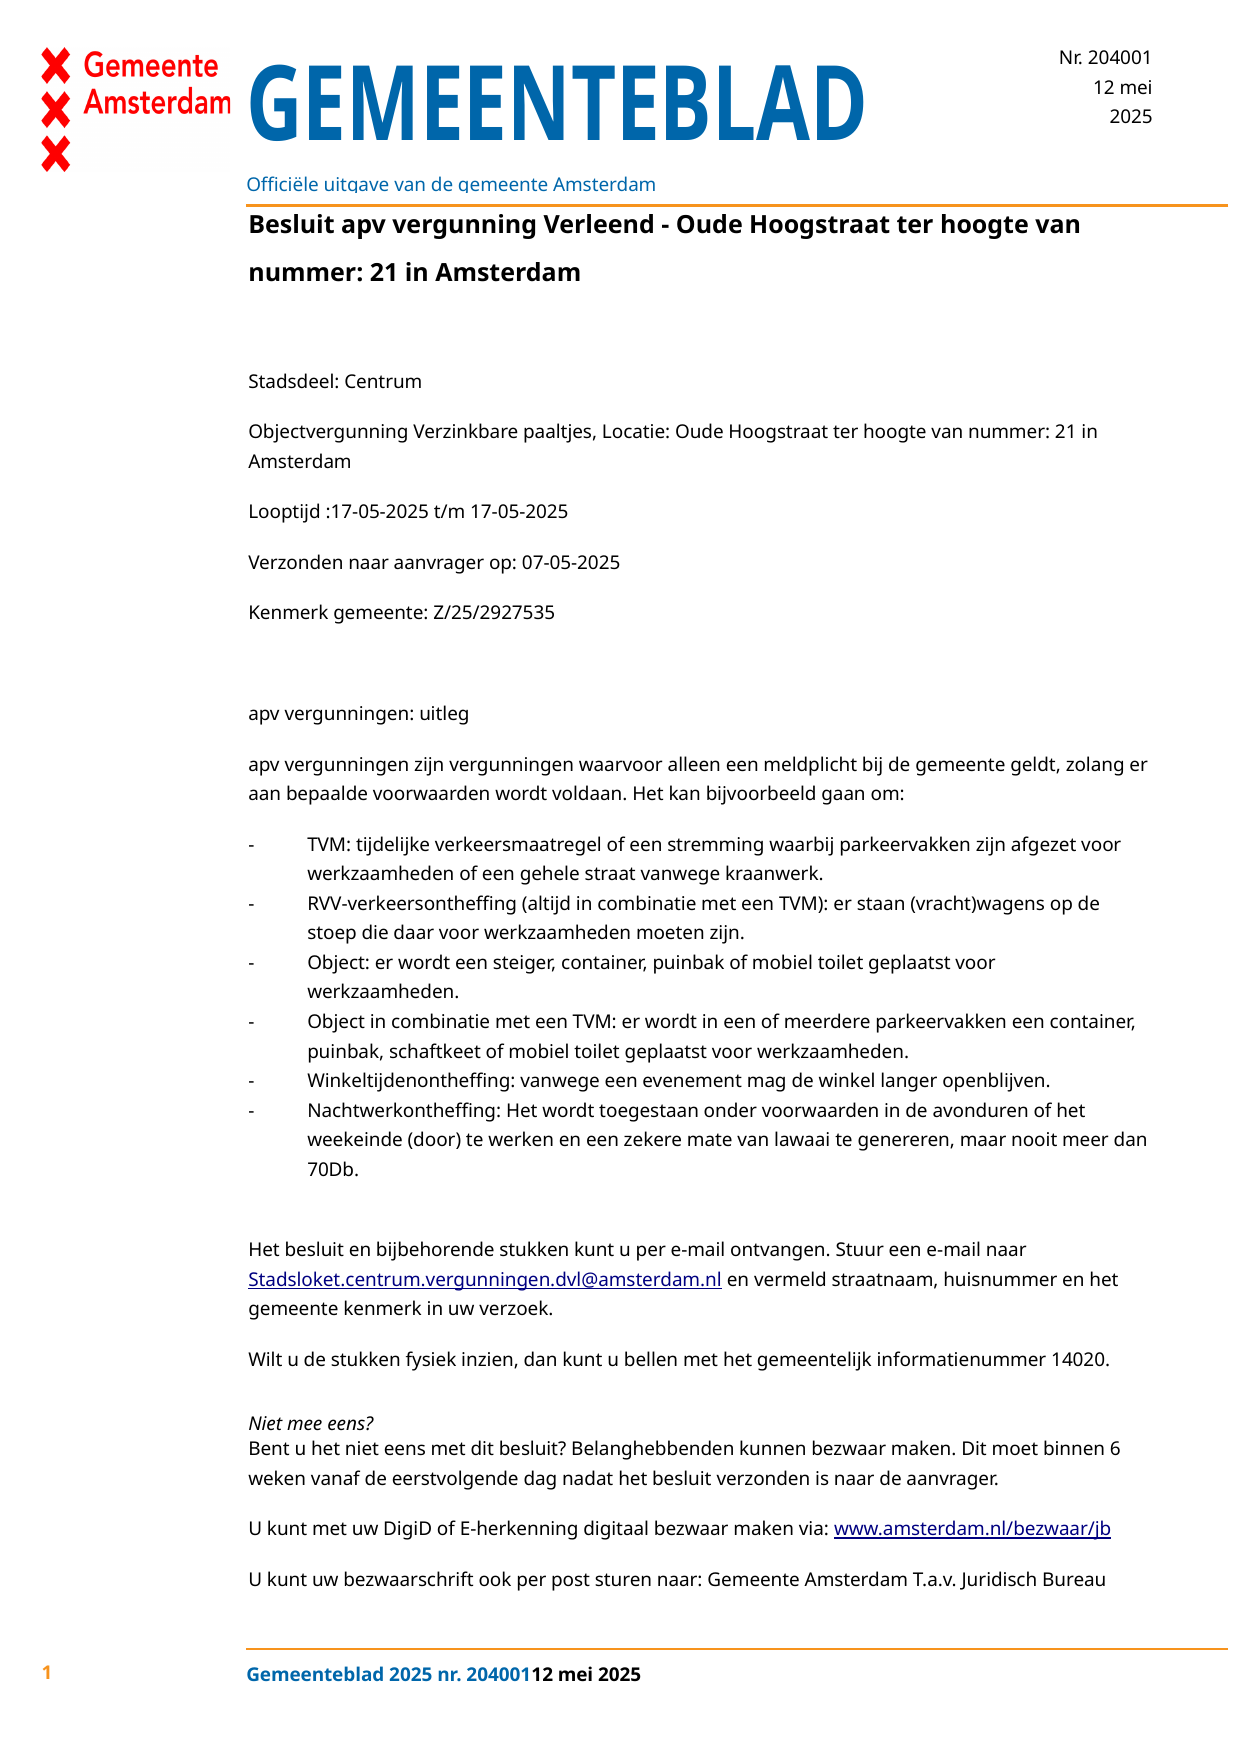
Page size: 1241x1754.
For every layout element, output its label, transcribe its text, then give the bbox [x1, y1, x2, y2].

list RVV-verkeersontheffing (altijd in combinatie met een TVM): er staan (vracht)wagens op de stoep die daar voor werkzaamheden moeten zijn. [248, 890, 1152, 945]
text Besluit apv vergunning Verleend - Oude Hoogstraat ter hoogte van nummer: 21 in Amsterdam [248, 207, 1152, 288]
list Object in combinatie met een TVM: er wordt in een of meerdere parkeervakken een container, puinbak, schaftkeet of mobiel toilet geplaatst voor werkzaamheden. [248, 1008, 1152, 1064]
list Nachtwerkontheffing: Het wordt toegestaan onder voorwaarden in de avonduren of het weekeinde (door) te werken en een zekere mate van lawaai te genereren, maar nooit meer dan 70Db. [248, 1097, 1152, 1182]
list Winkeltijdenontheffing: vanwege een evenement mag de winkel langer openblijven. [248, 1067, 1152, 1093]
text Verzonden naar aanvrager op: 07-05-2025 [248, 549, 1152, 575]
text Wilt u de stukken fysiek inzien, dan kunt u bellen met het gemeentelijk informatienummer 14020. [248, 1346, 1152, 1372]
list TVM: tijdelijke verkeersmaatregel of een stremming waarbij parkeervakken zijn afgezet voor werkzaamheden of een gehele straat vanwege kraanwerk. [248, 831, 1152, 886]
text U kunt uw bezwaarschrift ook per post sturen naar: Gemeente Amsterdam T.a.v. Juridisch Bureau [248, 1566, 1152, 1592]
text Kenmerk gemeente: Z/25/2927535 [248, 599, 1152, 625]
text apv vergunningen zijn vergunningen waarvoor alleen een meldplicht bij de gemeente geldt, zolang er aan bepaalde voorwaarden wordt voldaan. Het kan bijvoorbeeld gaan om: [248, 751, 1152, 806]
list Object: er wordt een steiger, container, puinbak of mobiel toilet geplaatst voor werkzaamheden. [248, 949, 1152, 1004]
text Stadsdeel: Centrum [248, 368, 1152, 394]
text Bent u het niet eens met dit besluit? Belanghebbenden kunnen bezwaar maken. Dit moet binnen 6 weken vanaf de eerstvolgende dag nadat het besluit verzonden is naar de aanvrager. [248, 1436, 1152, 1491]
text Het besluit en bijbehorende stukken kunt u per e-mail ontvangen. Stuur een e-mail naar Stadsloket.centrum.vergunningen.dvl@amsterdam.nl en vermeld straatnaam, huisnummer en het gemeente kenmerk in uw verzoek. [248, 1236, 1152, 1321]
text Niet mee eens? [248, 1410, 1152, 1436]
text Objectvergunning Verzinkbare paaltjes, Locatie: Oude Hoogstraat ter hoogte van nummer: 21 in Amsterdam [248, 419, 1152, 474]
text apv vergunningen: uitleg [248, 700, 1152, 726]
text U kunt met uw DigiD of E-herkenning digitaal bezwaar maken via: www.amsterdam.nl/bezwaar/jb [248, 1516, 1152, 1541]
text Looptijd :17-05-2025 t/m 17-05-2025 [248, 499, 1152, 524]
picture [41, 47, 231, 172]
